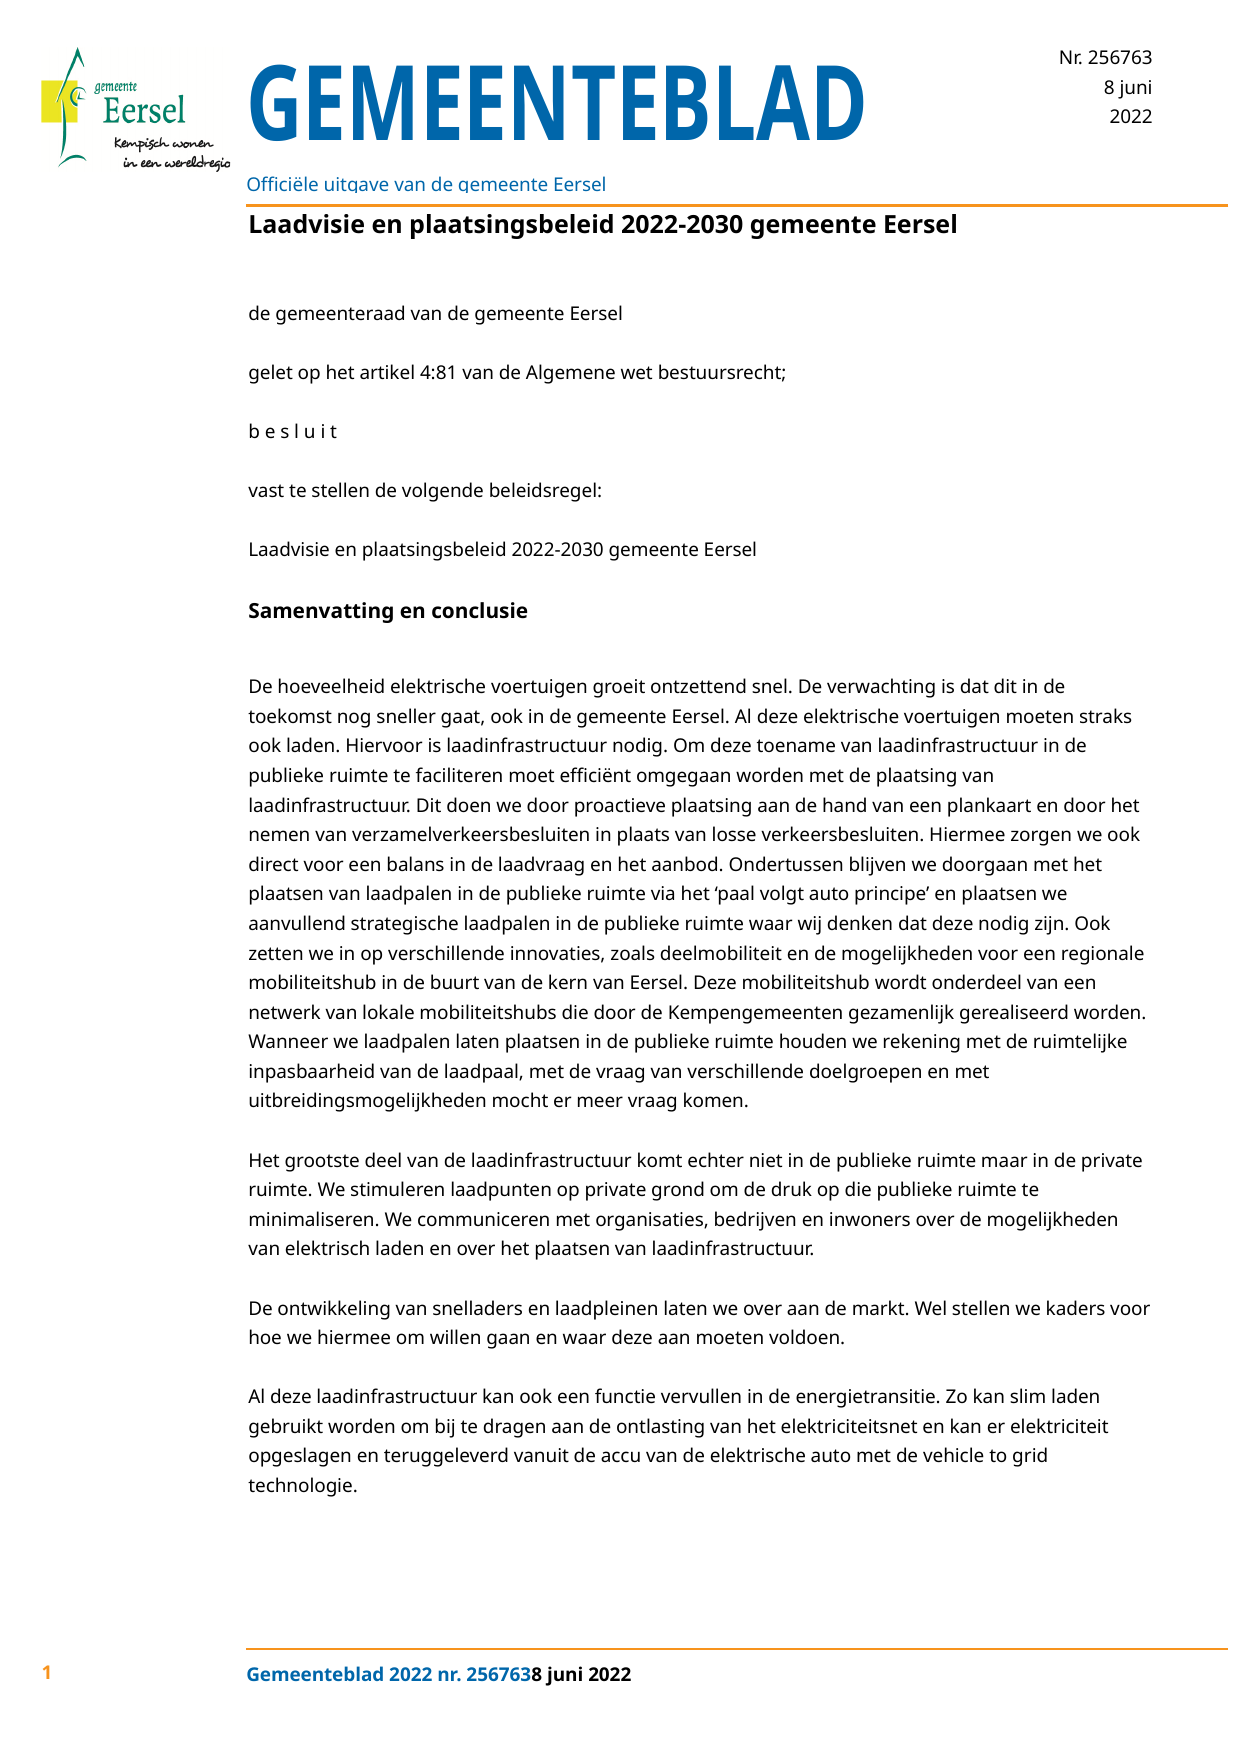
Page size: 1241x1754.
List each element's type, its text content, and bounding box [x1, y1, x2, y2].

text Het grootste deel van de laadinfrastructuur komt echter niet in de publieke ruimte maar in de private ruimte. We stimuleren laadpunten op private grond om de druk op die publieke ruimte te minimaliseren. We communiceren met organisaties, bedrijven en inwoners over de mogelijkheden van elektrisch laden en over het plaatsen van laadinfrastructuur. [248, 1147, 1152, 1261]
text vast te stellen de volgende beleidsregel: [248, 477, 1152, 503]
text de gemeenteraad van de gemeente Eersel [248, 300, 1152, 326]
text gelet op het artikel 4:81 van de Algemene wet bestuursrecht; [248, 359, 1152, 385]
text De hoeveelheid elektrische voertuigen groeit ontzettend snel. De verwachting is dat dit in de toekomst nog sneller gaat, ook in de gemeente Eersel. Al deze elektrische voertuigen moeten straks ook laden. Hiervoor is laadinfrastructuur nodig. Om deze toename van laadinfrastructuur in de publieke ruimte te faciliteren moet efficiënt omgegaan worden met de plaatsing van laadinfrastructuur. Dit doen we door proactieve plaatsing aan de hand van een plankaart en door het nemen van verzamelverkeersbesluiten in plaats van losse verkeersbesluiten. Hiermee zorgen we ook direct voor een balans in de laadvraag en het aanbod. Ondertussen blijven we doorgaan met het plaatsen van laadpalen in de publieke ruimte via het ‘paal volgt auto principe’ en plaatsen we aanvullend strategische laadpalen in de publieke ruimte waar wij denken dat deze nodig zijn. Ook zetten we in op verschillende innovaties, zoals deelmobiliteit en de mogelijkheden voor een regionale mobiliteitshub in de buurt van de kern van Eersel. Deze mobiliteitshub wordt onderdeel van een netwerk van lokale mobiliteitshubs die door de Kempengemeenten gezamenlijk gerealiseerd worden. Wanneer we laadpalen laten plaatsen in de publieke ruimte houden we rekening met de ruimtelijke inpasbaarheid van de laadpaal, met de vraag van verschillende doelgroepen en met uitbreidingsmogelijkheden mocht er meer vraag komen. [248, 673, 1152, 1113]
text Samenvatting en conclusie [248, 596, 1152, 624]
text b e s l u i t [248, 418, 1152, 444]
text Laadvisie en plaatsingsbeleid 2022-2030 gemeente Eersel [248, 207, 1152, 241]
picture [41, 47, 231, 172]
text De ontwikkeling van snelladers en laadpleinen laten we over aan de markt. Wel stellen we kaders voor hoe we hiermee om willen gaan en waar deze aan moeten voldoen. [248, 1295, 1152, 1350]
text Al deze laadinfrastructuur kan ook een functie vervullen in de energietransitie. Zo kan slim laden gebruikt worden om bij te dragen aan de ontlasting van het elektriciteitsnet en kan er elektriciteit opgeslagen en teruggeleverd vanuit de accu van de elektrische auto met de vehicle to grid technologie. [248, 1383, 1152, 1498]
text Laadvisie en plaatsingsbeleid 2022-2030 gemeente Eersel [248, 537, 1152, 562]
